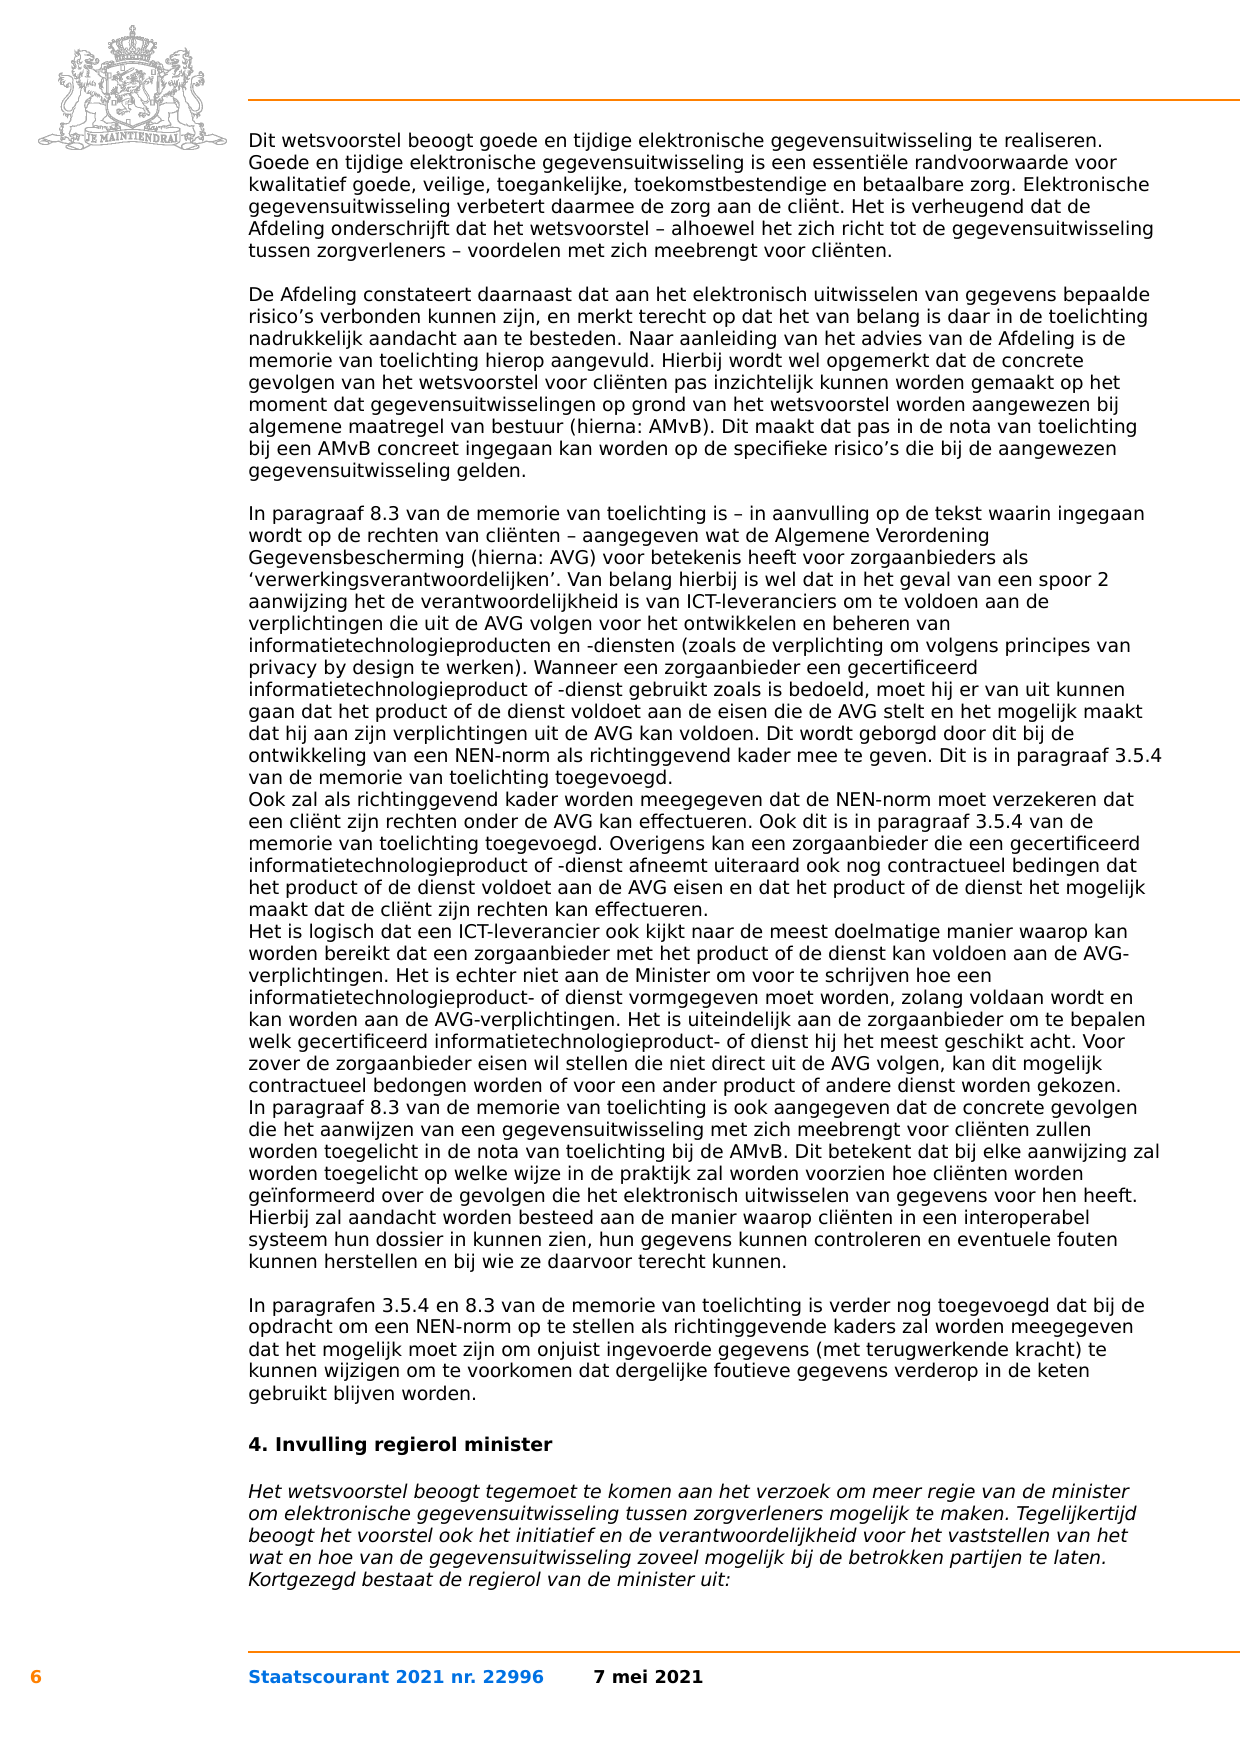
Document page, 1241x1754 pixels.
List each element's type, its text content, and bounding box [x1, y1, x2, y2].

subtitle 4. Invulling regierol minister [248, 1434, 1163, 1456]
text Het wetsvoorstel beoogt tegemoet te komen aan het verzoek om meer regie van de minister om elektronische gegevensuitwisseling tussen zorgverleners mogelijk te maken. Tegelijkertijd beoogt het voorstel ook het initiatief en de verantwoordelijkheid voor het vaststellen van het wat en hoe van de gegevensuitwisseling zoveel mogelijk bij de betrokken partijen te laten. Kortgezegd bestaat de regierol van de minister uit: [248, 1481, 1163, 1591]
text Ook zal als richtinggevend kader worden meegegeven dat de NEN-norm moet verzekeren dat een cliënt zijn rechten onder de AVG kan effectueren. Ook dit is in paragraaf 3.5.4 van de memorie van toelichting toegevoegd. Overigens kan een zorgaanbieder die een gecertificeerd informatietechnologieproduct of -dienst afneemt uiteraard ook nog contractueel bedingen dat het product of de dienst voldoet aan de AVG eisen en dat het product of de dienst het mogelijk maakt dat de cliënt zijn rechten kan effectueren. [248, 789, 1163, 921]
text In paragraaf 8.3 van de memorie van toelichting is ook aangegeven dat de concrete gevolgen die het aanwijzen van een gegevensuitwisseling met zich meebrengt voor cliënten zullen worden toegelicht in de nota van toelichting bij de AMvB. Dit betekent dat bij elke aanwijzing zal worden toegelicht op welke wijze in de praktijk zal worden voorzien hoe cliënten worden geïnformeerd over de gevolgen die het elektronisch uitwisselen van gegevens voor hen heeft. Hierbij zal aandacht worden besteed aan de manier waarop cliënten in een interoperabel systeem hun dossier in kunnen zien, hun gegevens kunnen controleren en eventuele fouten kunnen herstellen en bij wie ze daarvoor terecht kunnen. [248, 1097, 1163, 1273]
text In paragraaf 8.3 van de memorie van toelichting is – in aanvulling op de tekst waarin ingegaan wordt op de rechten van cliënten – aangegeven wat de Algemene Verordening Gegevensbescherming (hierna: AVG) voor betekenis heeft voor zorgaanbieders als ‘verwerkingsverantwoordelijken’. Van belang hierbij is wel dat in het geval van een spoor 2 aanwijzing het de verantwoordelijkheid is van ICT-leveranciers om te voldoen aan de verplichtingen die uit de AVG volgen voor het ontwikkelen en beheren van informatietechnologieproducten en -diensten (zoals de verplichting om volgens principes van privacy by design te werken). Wanneer een zorgaanbieder een gecertificeerd informatietechnologieproduct of -dienst gebruikt zoals is bedoeld, moet hij er van uit kunnen gaan dat het product of de dienst voldoet aan de eisen die de AVG stelt en het mogelijk maakt dat hij aan zijn verplichtingen uit de AVG kan voldoen. Dit wordt geborgd door dit bij de ontwikkeling van een NEN-norm als richtinggevend kader mee te geven. Dit is in paragraaf 3.5.4 van de memorie van toelichting toegevoegd. [248, 503, 1163, 789]
picture [38, 25, 227, 150]
text In paragrafen 3.5.4 en 8.3 van de memorie van toelichting is verder nog toegevoegd dat bij de opdracht om een NEN-norm op te stellen als richtinggevende kaders zal worden meegegeven dat het mogelijk moet zijn om onjuist ingevoerde gegevens (met terugwerkende kracht) te kunnen wijzigen om te voorkomen dat dergelijke foutieve gegevens verderop in de keten gebruikt blijven worden. [248, 1294, 1163, 1404]
text Het is logisch dat een ICT-leverancier ook kijkt naar de meest doelmatige manier waarop kan worden bereikt dat een zorgaanbieder met het product of de dienst kan voldoen aan de AVG-verplichtingen. Het is echter niet aan de Minister om voor te schrijven hoe een informatietechnologieproduct- of dienst vormgegeven moet worden, zolang voldaan wordt en kan worden aan de AVG-verplichtingen. Het is uiteindelijk aan de zorgaanbieder om te bepalen welk gecertificeerd informatietechnologieproduct- of dienst hij het meest geschikt acht. Voor zover de zorgaanbieder eisen wil stellen die niet direct uit de AVG volgen, kan dit mogelijk contractueel bedongen worden of voor een ander product of andere dienst worden gekozen. [248, 921, 1163, 1097]
text Dit wetsvoorstel beoogt goede en tijdige elektronische gegevensuitwisseling te realiseren. Goede en tijdige elektronische gegevensuitwisseling is een essentiële randvoorwaarde voor kwalitatief goede, veilige, toegankelijke, toekomstbestendige en betaalbare zorg. Elektronische gegevensuitwisseling verbetert daarmee de zorg aan de cliënt. Het is verheugend dat de Afdeling onderschrijft dat het wetsvoorstel – alhoewel het zich richt tot de gegevensuitwisseling tussen zorgverleners – voordelen met zich meebrengt voor cliënten. [248, 130, 1163, 262]
text De Afdeling constateert daarnaast dat aan het elektronisch uitwisselen van gegevens bepaalde risico’s verbonden kunnen zijn, en merkt terecht op dat het van belang is daar in de toelichting nadrukkelijk aandacht aan te besteden. Naar aanleiding van het advies van de Afdeling is de memorie van toelichting hierop aangevuld. Hierbij wordt wel opgemerkt dat de concrete gevolgen van het wetsvoorstel voor cliënten pas inzichtelijk kunnen worden gemaakt op het moment dat gegevensuitwisselingen op grond van het wetsvoorstel worden aangewezen bij algemene maatregel van bestuur (hierna: AMvB). Dit maakt dat pas in de nota van toelichting bij een AMvB concreet ingegaan kan worden op de specifieke risico’s die bij de aangewezen gegevensuitwisseling gelden. [248, 284, 1163, 481]
